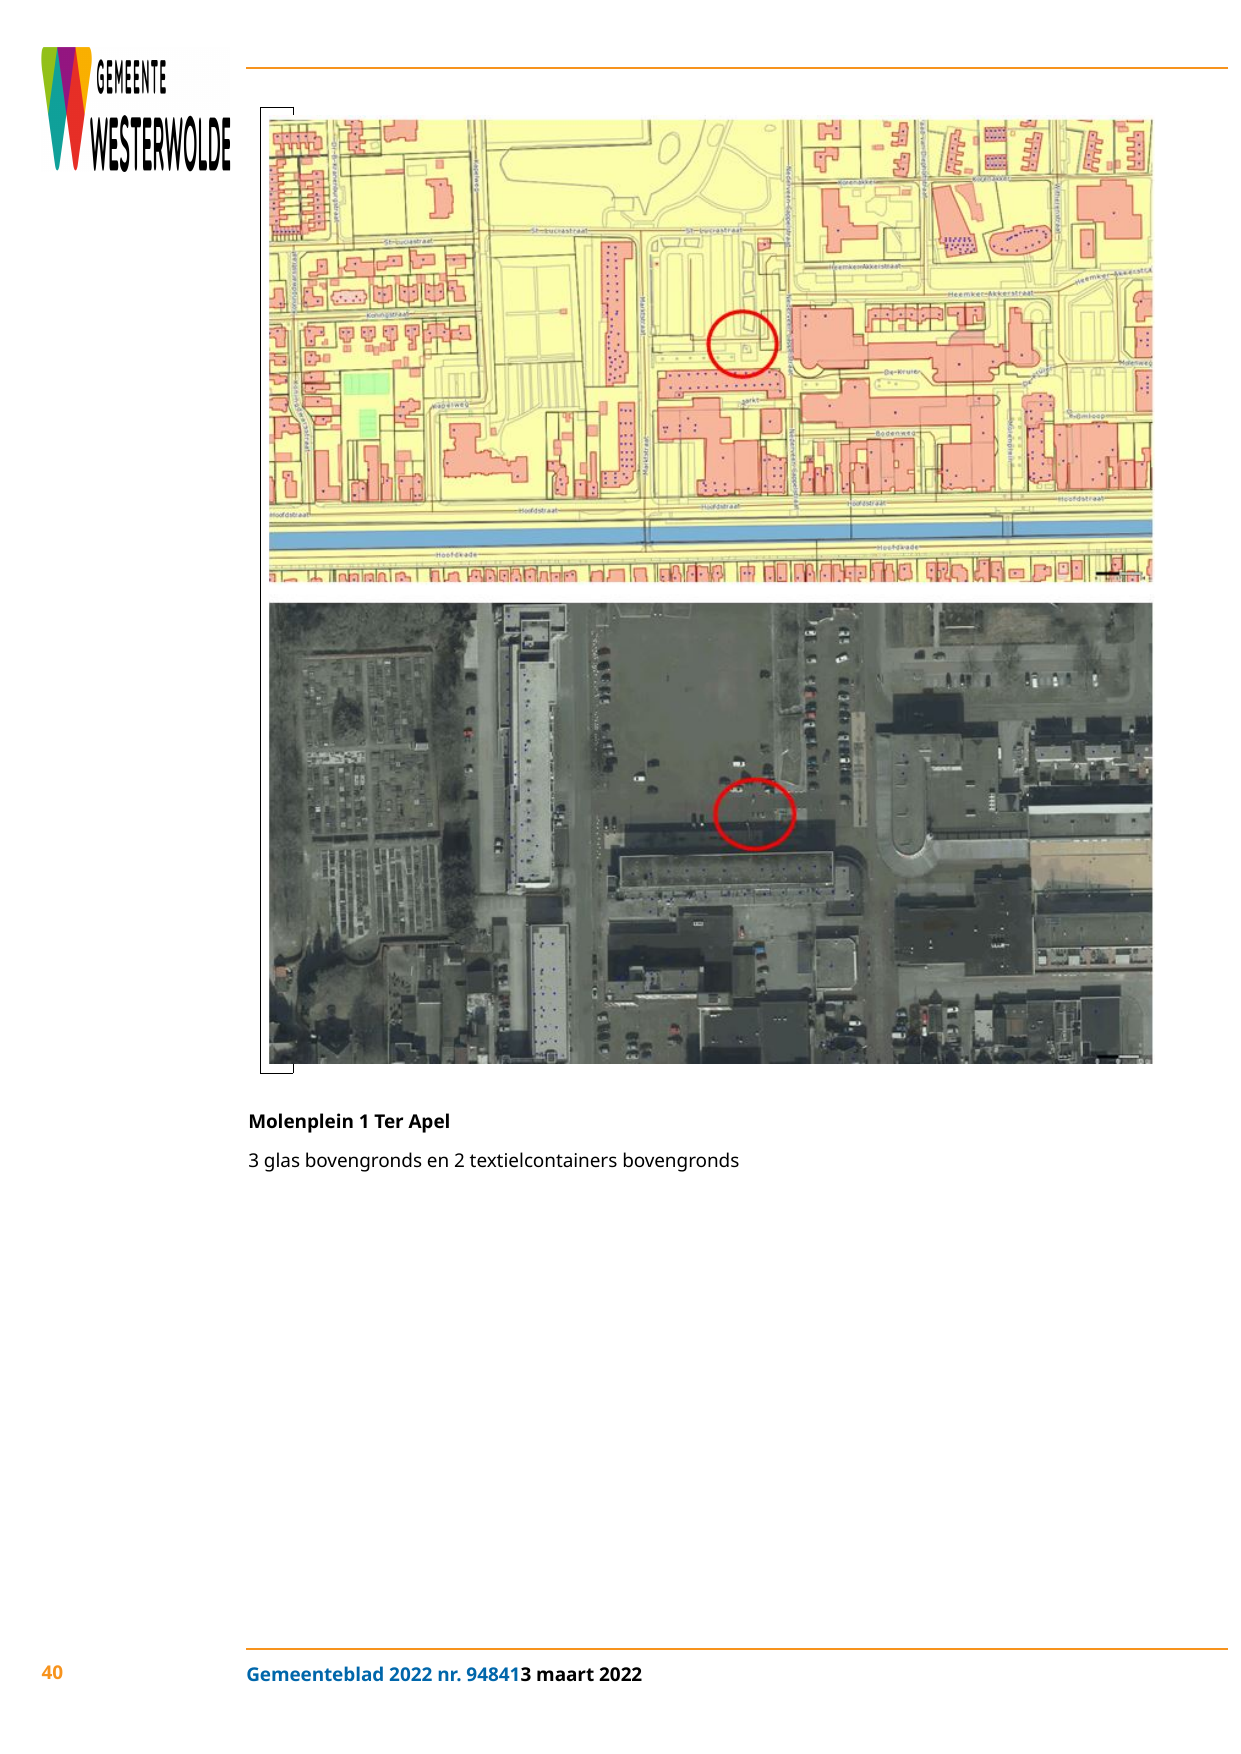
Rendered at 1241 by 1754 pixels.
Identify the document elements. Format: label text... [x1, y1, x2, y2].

picture [41, 47, 231, 172]
text Molenplein 1 Ter Apel [248, 1108, 1152, 1134]
picture [268, 115, 1155, 1064]
text 3 glas bovengronds en 2 textielcontainers bovengronds [248, 1147, 1152, 1173]
